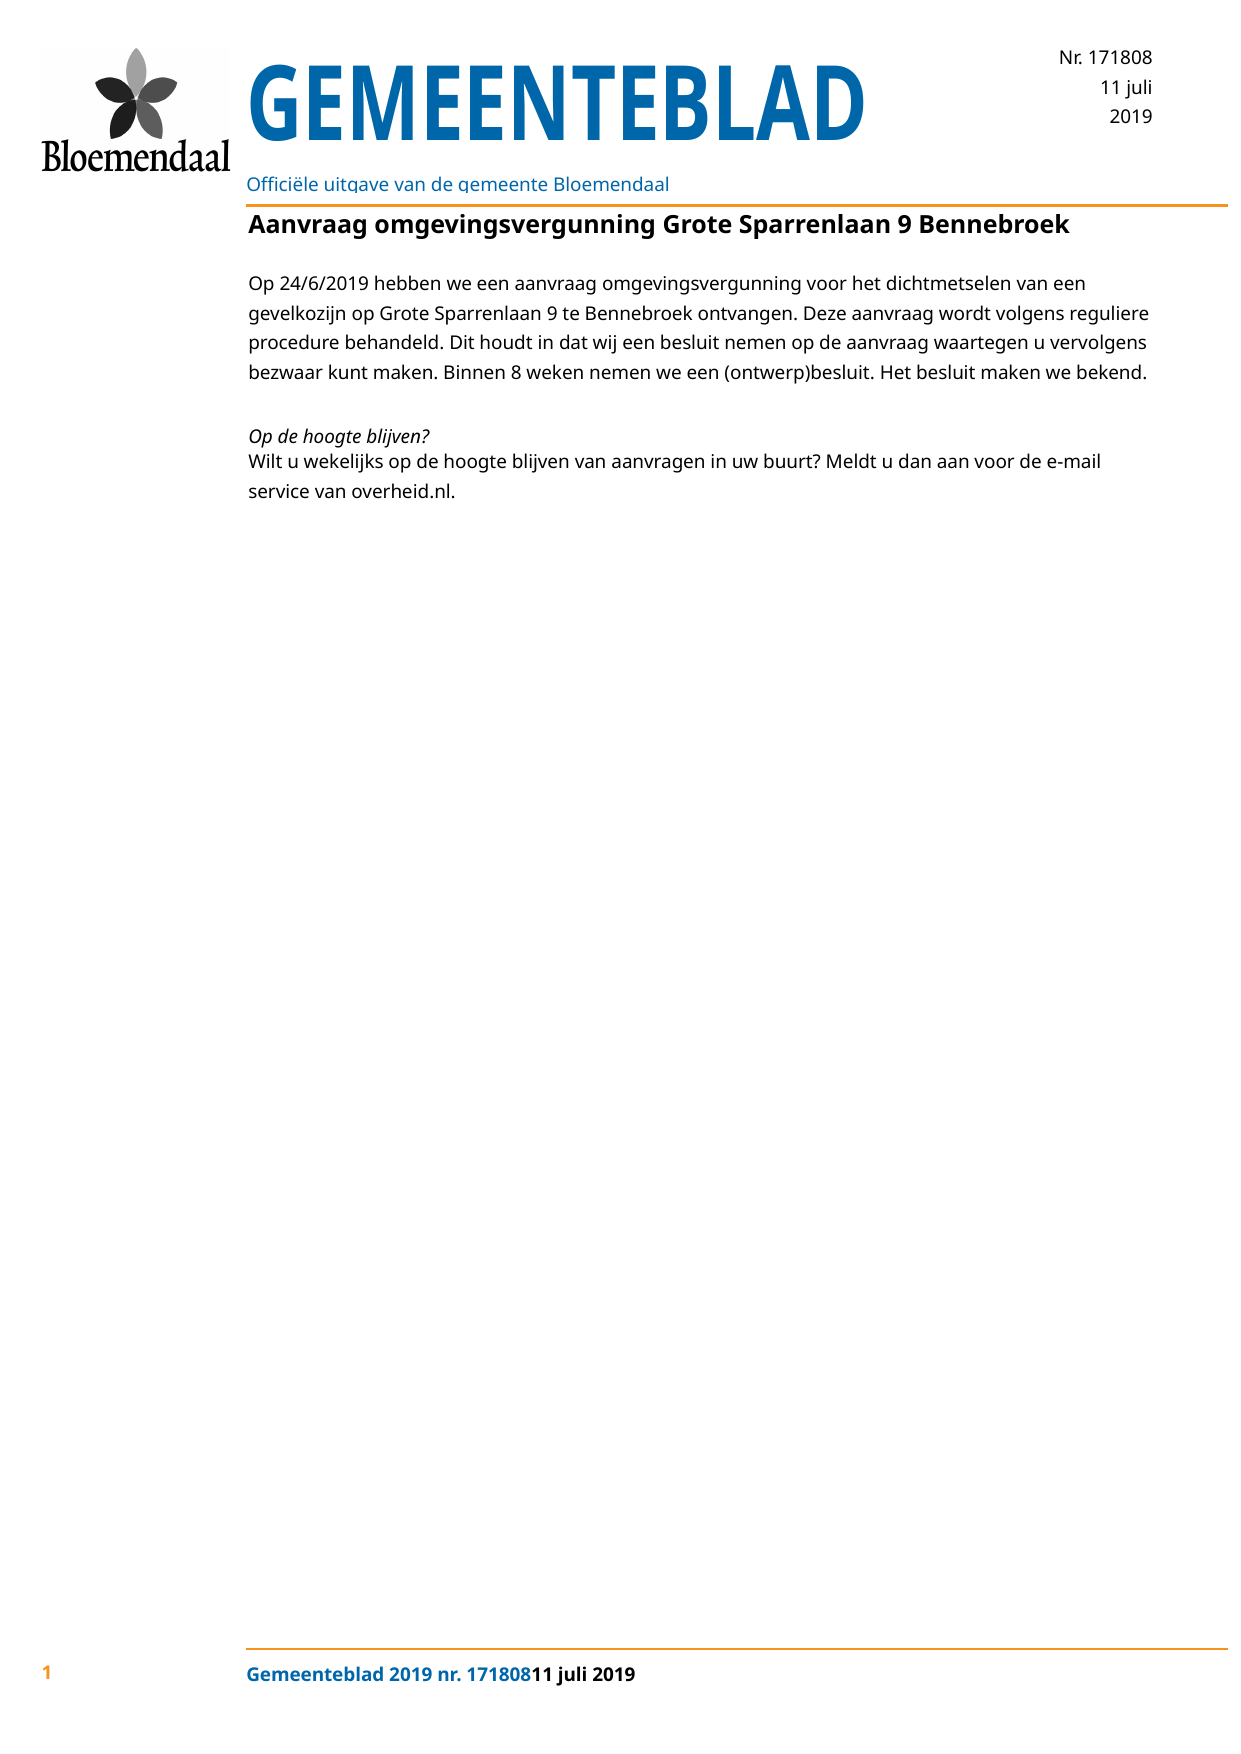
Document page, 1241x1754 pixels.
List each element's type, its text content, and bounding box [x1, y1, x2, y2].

picture [41, 47, 231, 172]
text Wilt u wekelijks op de hoogte blijven van aanvragen in uw buurt? Meldt u dan aan voor de e-mail service van overheid.nl. [248, 449, 1152, 504]
text Aanvraag omgevingsvergunning Grote Sparrenlaan 9 Bennebroek [248, 207, 1152, 241]
text Op 24/6/2019 hebben we een aanvraag omgevingsvergunning voor het dichtmetselen van een gevelkozijn op Grote Sparrenlaan 9 te Bennebroek ontvangen. Deze aanvraag wordt volgens reguliere procedure behandeld. Dit houdt in dat wij een besluit nemen op de aanvraag waartegen u vervolgens bezwaar kunt maken. Binnen 8 weken nemen we een (ontwerp)besluit. Het besluit maken we bekend. [248, 270, 1152, 385]
text Op de hoogte blijven? [248, 423, 1152, 449]
